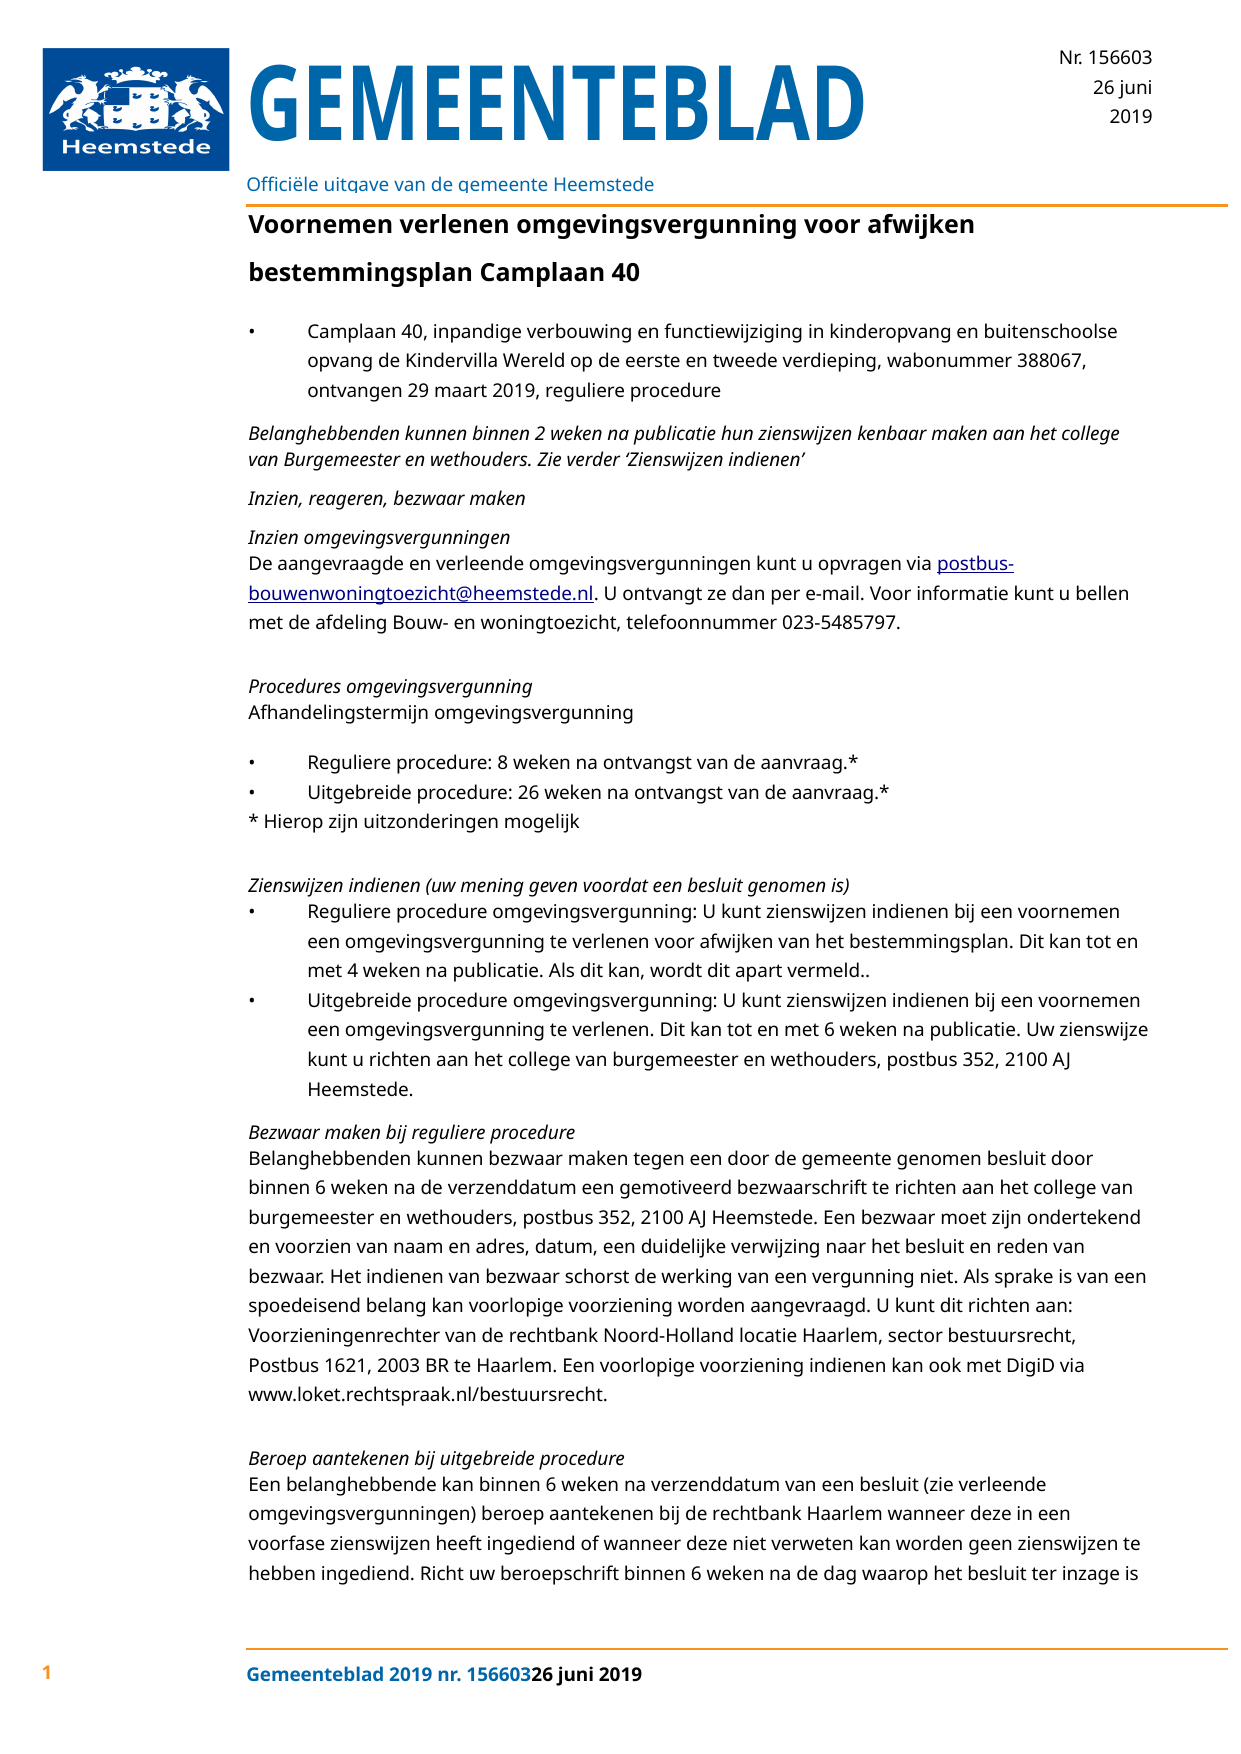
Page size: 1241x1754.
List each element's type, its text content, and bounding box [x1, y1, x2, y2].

text De aangevraagde en verleende omgevingsvergunningen kunt u opvragen via postbus-bouwenwoningtoezicht@heemstede.nl. U ontvangt ze dan per e-mail. Voor informatie kunt u bellen met de afdeling Bouw- en woningtoezicht, telefoonnummer 023-5485797. [248, 550, 1152, 635]
list Reguliere procedure omgevingsvergunning: U kunt zienswijzen indienen bij een voornemen een omgevingsvergunning te verlenen voor afwijken van het bestemmingsplan. Dit kan tot en met 4 weken na publicatie. Als dit kan, wordt dit apart vermeld.. [248, 898, 1152, 983]
picture [41, 47, 231, 172]
text Inzien, reageren, bezwaar maken [248, 485, 1152, 511]
text Bezwaar maken bij reguliere procedure [248, 1119, 1152, 1145]
list Reguliere procedure: 8 weken na ontvangst van de aanvraag.* [248, 749, 1152, 775]
list Camplaan 40, inpandige verbouwing en functiewijziging in kinderopvang en buitenschoolse opvang de Kindervilla Wereld op de eerste en tweede verdieping, wabonummer 388067, ontvangen 29 maart 2019, reguliere procedure [248, 318, 1152, 403]
text Zienswijzen indienen (uw mening geven voordat een besluit genomen is) [248, 873, 1152, 898]
text Beroep aantekenen bij uitgebreide procedure [248, 1445, 1152, 1471]
list Uitgebreide procedure omgevingsvergunning: U kunt zienswijzen indienen bij een voornemen een omgevingsvergunning te verlenen. Dit kan tot en met 6 weken na publicatie. Uw zienswijze kunt u richten aan het college van burgemeester en wethouders, postbus 352, 2100 AJ Heemstede. [248, 987, 1152, 1102]
text * Hierop zijn uitzonderingen mogelijk [248, 809, 1152, 834]
text Procedures omgevingsvergunning [248, 673, 1152, 699]
text Afhandelingstermijn omgevingsvergunning [248, 699, 1152, 725]
text Voornemen verlenen omgevingsvergunning voor afwijken bestemmingsplan Camplaan 40 [248, 207, 1152, 288]
list Uitgebreide procedure: 26 weken na ontvangst van de aanvraag.* [248, 779, 1152, 805]
text Belanghebbenden kunnen binnen 2 weken na publicatie hun zienswijzen kenbaar maken aan het college van Burgemeester en wethouders. Zie verder ‘Zienswijzen indienen’ [248, 420, 1152, 472]
text Een belanghebbende kan binnen 6 weken na verzenddatum van een besluit (zie verleende omgevingsvergunningen) beroep aantekenen bij de rechtbank Haarlem wanneer deze in een voorfase zienswijzen heeft ingediend of wanneer deze niet verweten kan worden geen zienswijzen te hebben ingediend. Richt uw beroepschrift binnen 6 weken na de dag waarop het besluit ter inzage is [248, 1471, 1152, 1586]
text Belanghebbenden kunnen bezwaar maken tegen een door de gemeente genomen besluit door binnen 6 weken na de verzenddatum een gemotiveerd bezwaarschrift te richten aan het college van burgemeester en wethouders, postbus 352, 2100 AJ Heemstede. Een bezwaar moet zijn ondertekend en voorzien van naam en adres, datum, een duidelijke verwijzing naar het besluit en reden van bezwaar. Het indienen van bezwaar schorst de werking van een vergunning niet. Als sprake is van een spoedeisend belang kan voorlopige voorziening worden aangevraagd. U kunt dit richten aan: Voorzieningenrechter van de rechtbank Noord-Holland locatie Haarlem, sector bestuursrecht, Postbus 1621, 2003 BR te Haarlem. Een voorlopige voorziening indienen kan ook met DigiD via www.loket.rechtspraak.nl/bestuursrecht. [248, 1145, 1152, 1407]
text Inzien omgevingsvergunningen [248, 524, 1152, 550]
